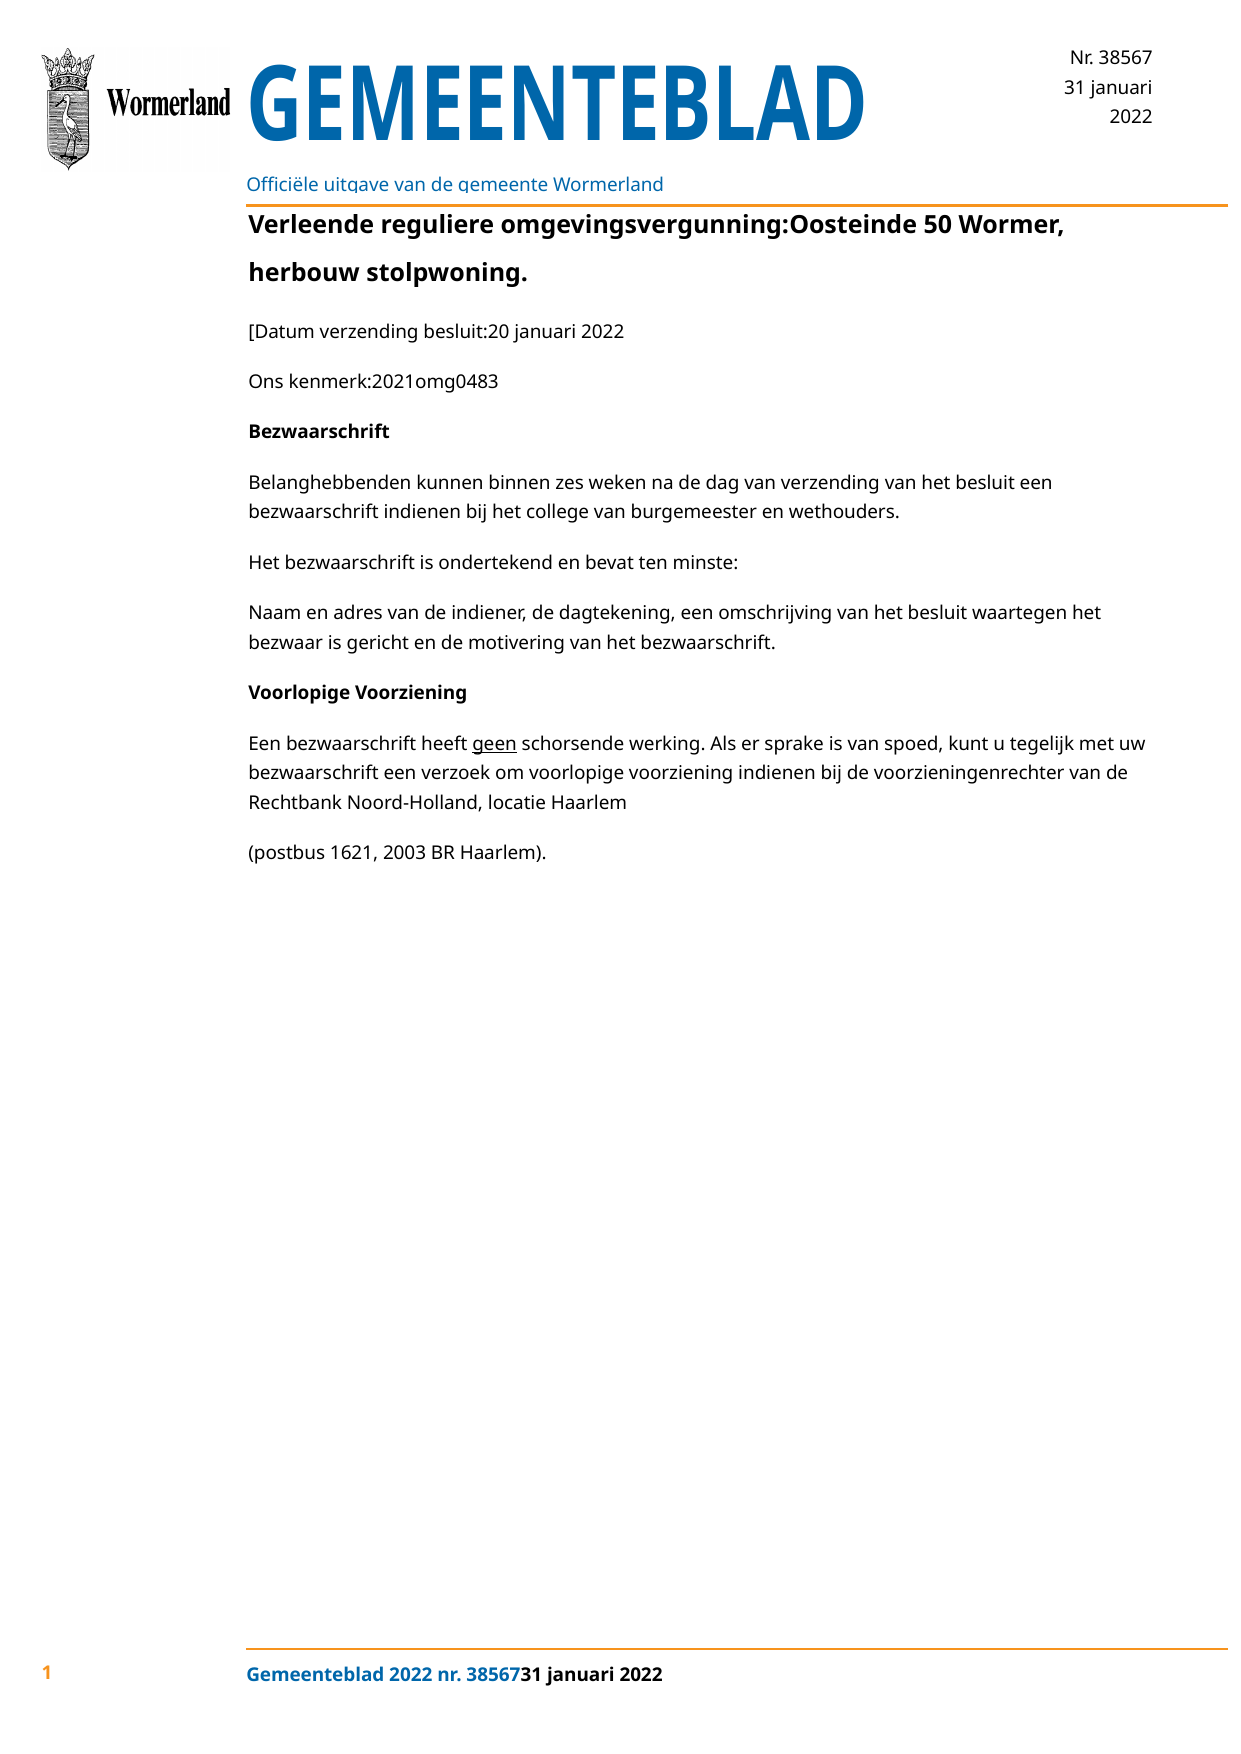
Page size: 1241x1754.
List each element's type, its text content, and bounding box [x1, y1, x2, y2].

text Voorlopige Voorziening [248, 679, 1152, 705]
text Belanghebbenden kunnen binnen zes weken na de dag van verzending van het besluit een bezwaarschrift indienen bij het college van burgemeester en wethouders. [248, 469, 1152, 524]
text (postbus 1621, 2003 BR Haarlem). [248, 839, 1152, 865]
picture [41, 47, 231, 172]
text Ons kenmerk:2021omg0483 [248, 368, 1152, 394]
text Naam en adres van de indiener, de dagtekening, een omschrijving van het besluit waartegen het bezwaar is gericht en de motivering van het bezwaarschrift. [248, 599, 1152, 655]
text Verleende reguliere omgevingsvergunning:Oosteinde 50 Wormer, herbouw stolpwoning. [248, 207, 1152, 288]
text Een bezwaarschrift heeft geen schorsende werking. Als er sprake is van spoed, kunt u tegelijk met uw bezwaarschrift een verzoek om voorlopige voorziening indienen bij de voorzieningenrechter van de Rechtbank Noord-Holland, locatie Haarlem [248, 730, 1152, 815]
text Het bezwaarschrift is ondertekend en bevat ten minste: [248, 549, 1152, 575]
text [Datum verzending besluit:20 januari 2022 [248, 318, 1152, 344]
text Bezwaarschrift [248, 419, 1152, 444]
